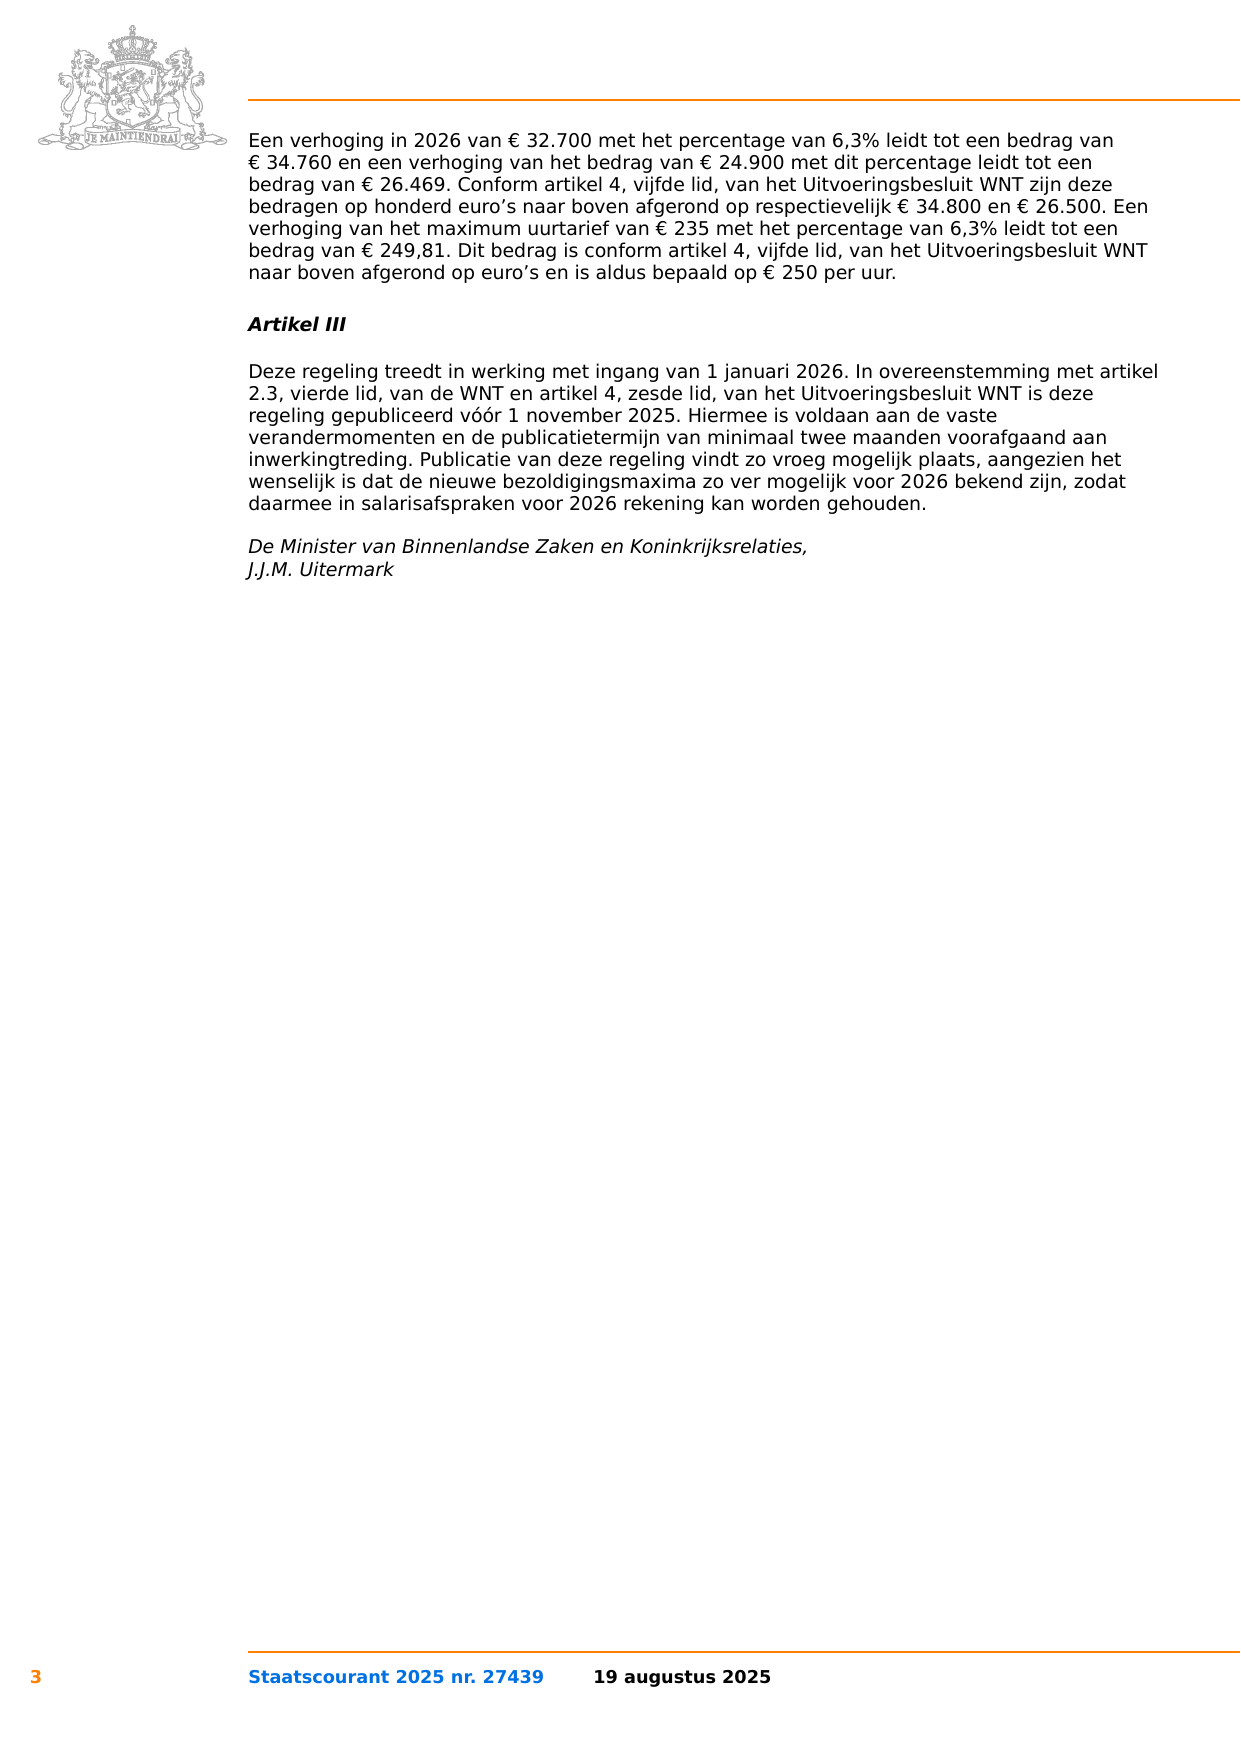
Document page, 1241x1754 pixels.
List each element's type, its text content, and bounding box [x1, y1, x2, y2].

subtitle Artikel III [248, 314, 1163, 336]
text Deze regeling treedt in werking met ingang van 1 januari 2026. In overeenstemming met artikel 2.3, vierde lid, van de WNT en artikel 4, zesde lid, van het Uitvoeringsbesluit WNT is deze regeling gepubliceerd vóór 1 november 2025. Hiermee is voldaan aan de vaste verandermomenten en de publicatietermijn van minimaal twee maanden voorafgaand aan inwerkingtreding. Publicatie van deze regeling vindt zo vroeg mogelijk plaats, aangezien het wenselijk is dat de nieuwe bezoldigingsmaxima zo ver mogelijk voor 2026 bekend zijn, zodat daarmee in salarisafspraken voor 2026 rekening kan worden gehouden. [248, 361, 1163, 514]
text Een verhoging in 2026 van € 32.700 met het percentage van 6,3% leidt tot een bedrag van € 34.760 en een verhoging van het bedrag van € 24.900 met dit percentage leidt tot een bedrag van € 26.469. Conform artikel 4, vijfde lid, van het Uitvoeringsbesluit WNT zijn deze bedragen op honderd euro’s naar boven afgerond op respectievelijk € 34.800 en € 26.500. Een verhoging van het maximum uurtarief van € 235 met het percentage van 6,3% leidt tot een bedrag van € 249,81. Dit bedrag is conform artikel 4, vijfde lid, van het Uitvoeringsbesluit WNT naar boven afgerond op euro’s en is aldus bepaald op € 250 per uur. [248, 130, 1163, 284]
picture [38, 25, 227, 150]
text De Minister van Binnenlandse Zaken en Koninkrijksrelaties, J.J.M. Uitermark [248, 536, 1163, 580]
